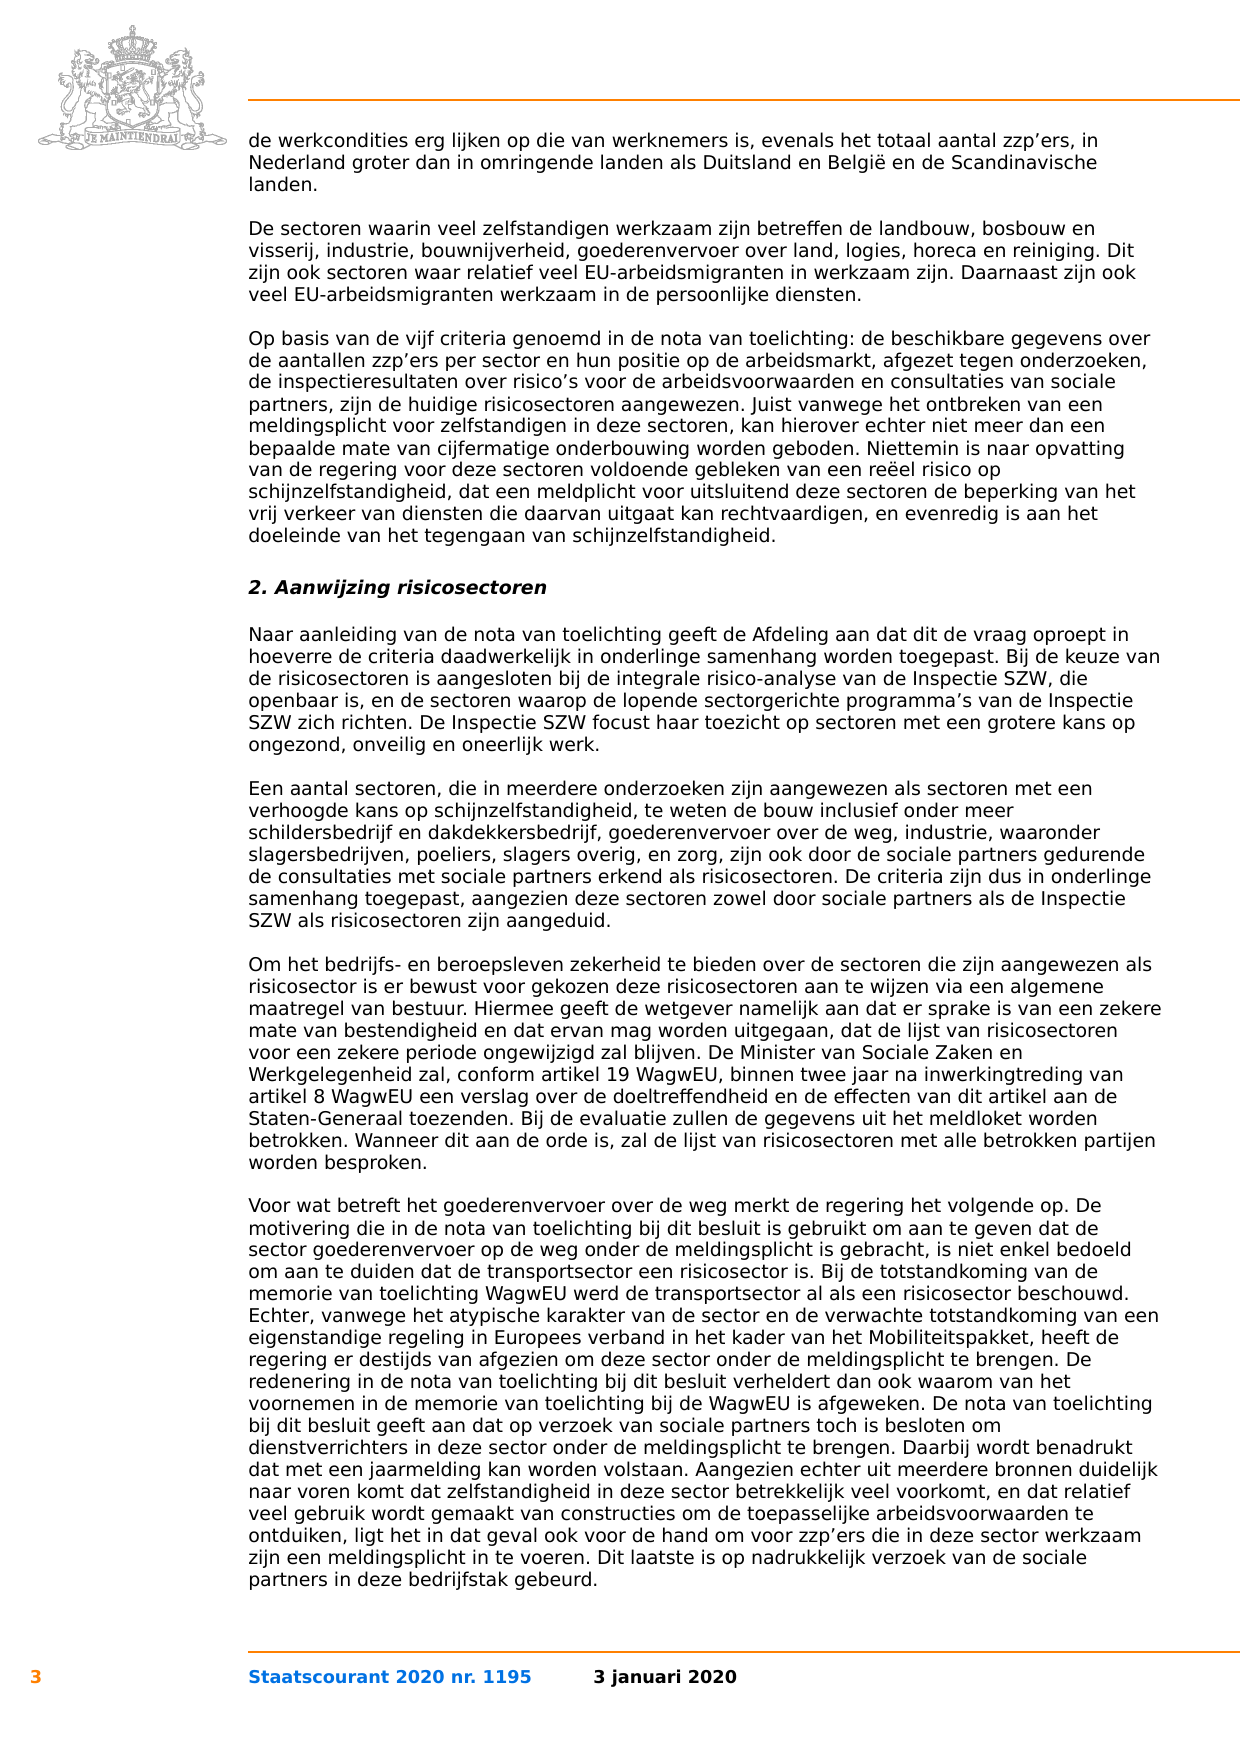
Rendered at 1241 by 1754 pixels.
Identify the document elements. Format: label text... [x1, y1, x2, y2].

text de werkcondities erg lijken op die van werknemers is, evenals het totaal aantal zzp’ers, in Nederland groter dan in omringende landen als Duitsland en België en de Scandinavische landen. [248, 130, 1163, 196]
text Op basis van de vijf criteria genoemd in de nota van toelichting: de beschikbare gegevens over de aantallen zzp’ers per sector en hun positie op de arbeidsmarkt, afgezet tegen onderzoeken, de inspectieresultaten over risico’s voor de arbeidsvoorwaarden en consultaties van sociale partners, zijn de huidige risicosectoren aangewezen. Juist vanwege het ontbreken van een meldingsplicht voor zelfstandigen in deze sectoren, kan hierover echter niet meer dan een bepaalde mate van cijfermatige onderbouwing worden geboden. Niettemin is naar opvatting van de regering voor deze sectoren voldoende gebleken van een reëel risico op schijnzelfstandigheid, dat een meldplicht voor uitsluitend deze sectoren de beperking van het vrij verkeer van diensten die daarvan uitgaat kan rechtvaardigen, en evenredig is aan het doeleinde van het tegengaan van schijnzelfstandigheid. [248, 327, 1163, 547]
text Voor wat betreft het goederenvervoer over de weg merkt de regering het volgende op. De motivering die in de nota van toelichting bij dit besluit is gebruikt om aan te geven dat de sector goederenvervoer op de weg onder de meldingsplicht is gebracht, is niet enkel bedoeld om aan te duiden dat de transportsector een risicosector is. Bij de totstandkoming van de memorie van toelichting WagwEU werd de transportsector al als een risicosector beschouwd. Echter, vanwege het atypische karakter van de sector en de verwachte totstandkoming van een eigenstandige regeling in Europees verband in het kader van het Mobiliteitspakket, heeft de regering er destijds van afgezien om deze sector onder de meldingsplicht te brengen. De redenering in de nota van toelichting bij dit besluit verheldert dan ook waarom van het voornemen in de memorie van toelichting bij de WagwEU is afgeweken. De nota van toelichting bij dit besluit geeft aan dat op verzoek van sociale partners toch is besloten om dienstverrichters in deze sector onder de meldingsplicht te brengen. Daarbij wordt benadrukt dat met een jaarmelding kan worden volstaan. Aangezien echter uit meerdere bronnen duidelijk naar voren komt dat zelfstandigheid in deze sector betrekkelijk veel voorkomt, en dat relatief veel gebruik wordt gemaakt van constructies om de toepasselijke arbeidsvoorwaarden te ontduiken, ligt het in dat geval ook voor de hand om voor zzp’ers die in deze sector werkzaam zijn een meldingsplicht in te voeren. Dit laatste is op nadrukkelijk verzoek van de sociale partners in deze bedrijfstak gebeurd. [248, 1195, 1163, 1591]
subtitle 2. Aanwijzing risicosectoren [248, 577, 1163, 599]
text Naar aanleiding van de nota van toelichting geeft de Afdeling aan dat dit de vraag oproept in hoeverre de criteria daadwerkelijk in onderlinge samenhang worden toegepast. Bij de keuze van de risicosectoren is aangesloten bij de integrale risico-analyse van de Inspectie SZW, die openbaar is, en de sectoren waarop de lopende sectorgerichte programma’s van de Inspectie SZW zich richten. De Inspectie SZW focust haar toezicht op sectoren met een grotere kans op ongezond, onveilig en oneerlijk werk. [248, 624, 1163, 756]
text Een aantal sectoren, die in meerdere onderzoeken zijn aangewezen als sectoren met een verhoogde kans op schijnzelfstandigheid, te weten de bouw inclusief onder meer schildersbedrijf en dakdekkersbedrijf, goederenvervoer over de weg, industrie, waaronder slagersbedrijven, poeliers, slagers overig, en zorg, zijn ook door de sociale partners gedurende de consultaties met sociale partners erkend als risicosectoren. De criteria zijn dus in onderlinge samenhang toegepast, aangezien deze sectoren zowel door sociale partners als de Inspectie SZW als risicosectoren zijn aangeduid. [248, 778, 1163, 932]
picture [38, 25, 227, 150]
text Om het bedrijfs- en beroepsleven zekerheid te bieden over de sectoren die zijn aangewezen als risicosector is er bewust voor gekozen deze risicosectoren aan te wijzen via een algemene maatregel van bestuur. Hiermee geeft de wetgever namelijk aan dat er sprake is van een zekere mate van bestendigheid en dat ervan mag worden uitgegaan, dat de lijst van risicosectoren voor een zekere periode ongewijzigd zal blijven. De Minister van Sociale Zaken en Werkgelegenheid zal, conform artikel 19 WagwEU, binnen twee jaar na inwerkingtreding van artikel 8 WagwEU een verslag over de doeltreffendheid en de effecten van dit artikel aan de Staten-Generaal toezenden. Bij de evaluatie zullen de gegevens uit het meldloket worden betrokken. Wanneer dit aan de orde is, zal de lijst van risicosectoren met alle betrokken partijen worden besproken. [248, 954, 1163, 1173]
text De sectoren waarin veel zelfstandigen werkzaam zijn betreffen de landbouw, bosbouw en visserij, industrie, bouwnijverheid, goederenvervoer over land, logies, horeca en reiniging. Dit zijn ook sectoren waar relatief veel EU-arbeidsmigranten in werkzaam zijn. Daarnaast zijn ook veel EU-arbeidsmigranten werkzaam in de persoonlijke diensten. [248, 218, 1163, 306]
